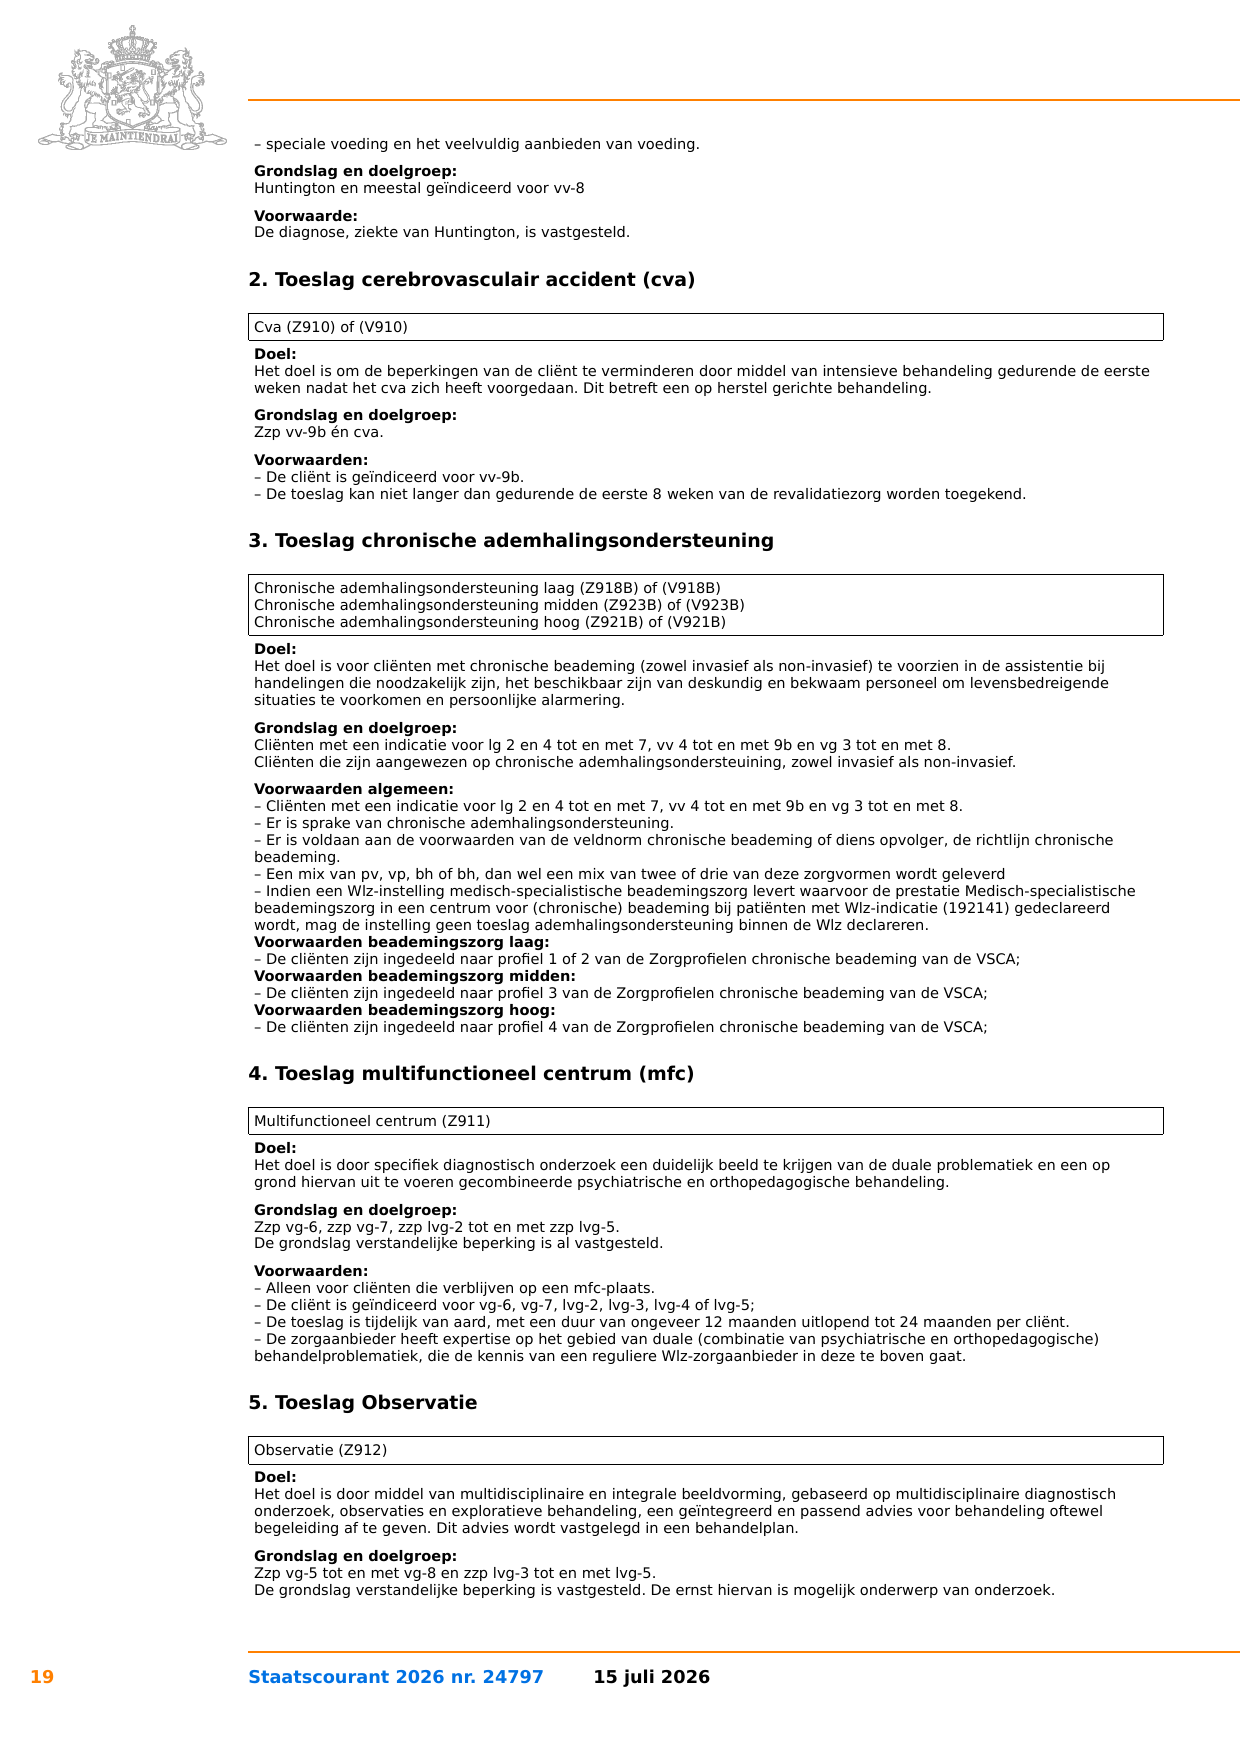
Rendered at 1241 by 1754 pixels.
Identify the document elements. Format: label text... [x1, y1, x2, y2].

table_cell Doel: Het doel is door middel van multidisciplinaire en integrale beeldvorming, gebaseerd op multidisciplinaire diagnostisch onderzoek, observaties en exploratieve behandeling, een geïntegreerd en passend advies voor behandeling oftewel begeleiding af te geven. Dit advies wordt vastgelegd in een behandelplan. [249, 1465, 1163, 1542]
table_cell Voorwaarden: – De cliënt is geïndiceerd voor vv-9b. – De toeslag kan niet langer dan gedurende de eerste 8 weken van de revalidatiezorg worden toegekend. [249, 447, 1163, 507]
subtitle 4. Toeslag multifunctioneel centrum (mfc) [248, 1063, 1163, 1085]
subtitle 2. Toeslag cerebrovasculair accident (cva) [248, 269, 1163, 291]
table_cell Grondslag en doelgroep: Zzp vv-9b én cva. [249, 403, 1163, 446]
table_cell – speciale voeding en het veelvuldig aanbieden van voeding. [249, 131, 1163, 157]
table_cell Grondslag en doelgroep: Huntington en meestal geïndiceerd voor vv-8 [249, 158, 1163, 202]
table_cell Doel: Het doel is door specifiek diagnostisch onderzoek een duidelijk beeld te krijgen van de duale problematiek en een op grond hiervan uit te voeren gecombineerde psychiatrische en orthopedagogische behandeling. [249, 1135, 1163, 1196]
table_cell Voorwaarden: – Alleen voor cliënten die verblijven op een mfc-plaats. – De cliënt is geïndiceerd voor vg-6, vg-7, lvg-2, lvg-3, lvg-4 of lvg-5; – De toeslag is tijdelijk van aard, met een duur van ongeveer 12 maanden uitlopend tot 24 maanden per cliënt. – De zorgaanbieder heeft expertise op het gebied van duale (combinatie van psychiatrische en orthopedagogische) behandelproblematiek, die de kennis van een reguliere Wlz-zorgaanbieder in deze te boven gaat. [249, 1258, 1163, 1369]
table_cell Voorwaarde: De diagnose, ziekte van Huntington, is vastgesteld. [249, 203, 1163, 246]
table_cell Voorwaarden algemeen: – Cliënten met een indicatie voor lg 2 en 4 tot en met 7, vv 4 tot en met 9b en vg 3 tot en met 8. – Er is sprake van chronische ademhalingsondersteuning. – Er is voldaan aan de voorwaarden van de veldnorm chronische beademing of diens opvolger, de richtlijn chronische beademing. – Een mix van pv, vp, bh of bh, dan wel een mix van twee of drie van deze zorgvormen wordt geleverd – Indien een Wlz-instelling medisch-specialistische beademingszorg levert waarvoor de prestatie Medisch-specialistische beademingszorg in een centrum voor (chronische) beademing bij patiënten met Wlz-indicatie (192141) gedeclareerd wordt, mag de instelling geen toeslag ademhalingsondersteuning binnen de Wlz declareren. Voorwaarden beademingszorg laag: – De cliënten zijn ingedeeld naar profiel 1 of 2 van de Zorgprofielen chronische beademing van de VSCA; Voorwaarden beademingszorg midden: – De cliënten zijn ingedeeld naar profiel 3 van de Zorgprofielen chronische beademing van de VSCA; Voorwaarden beademingszorg hoog: – De cliënten zijn ingedeeld naar profiel 4 van de Zorgprofielen chronische beademing van de VSCA; [249, 776, 1163, 1040]
table_header Multifunctioneel centrum (Z911) [249, 1108, 1163, 1134]
table_header Observatie (Z912) [249, 1437, 1163, 1463]
table_cell Doel: Het doel is om de beperkingen van de cliënt te verminderen door middel van intensieve behandeling gedurende de eerste weken nadat het cva zich heeft voorgedaan. Dit betreft een op herstel gerichte behandeling. [249, 341, 1163, 402]
subtitle 3. Toeslag chronische ademhalingsondersteuning [248, 530, 1163, 552]
table_header Chronische ademhalingsondersteuning laag (Z918B) of (V918B) Chronische ademhalingsondersteuning midden (Z923B) of (V923B) Chronische ademhalingsondersteuning hoog (Z921B) of (V921B) [249, 575, 1163, 635]
table_header Cva (Z910) of (V910) [249, 314, 1163, 340]
table_cell Grondslag en doelgroep: Zzp vg-5 tot en met vg-8 en zzp lvg-3 tot en met lvg-5. De grondslag verstandelijke beperking is vastgesteld. De ernst hiervan is mogelijk onderwerp van onderzoek. [249, 1543, 1163, 1603]
table_cell Grondslag en doelgroep: Zzp vg-6, zzp vg-7, zzp lvg-2 tot en met zzp lvg-5. De grondslag verstandelijke beperking is al vastgesteld. [249, 1197, 1163, 1257]
table_cell Doel: Het doel is voor cliënten met chronische beademing (zowel invasief als non-invasief) te voorzien in de assistentie bij handelingen die noodzakelijk zijn, het beschikbaar zijn van deskundig en bekwaam personeel om levensbedreigende situaties te voorkomen en persoonlijke alarmering. [249, 636, 1163, 714]
subtitle 5. Toeslag Observatie [248, 1392, 1163, 1414]
table_cell Grondslag en doelgroep: Cliënten met een indicatie voor lg 2 en 4 tot en met 7, vv 4 tot en met 9b en vg 3 tot en met 8. Cliënten die zijn aangewezen op chronische ademhalingsondersteuining, zowel invasief als non-invasief. [249, 715, 1163, 775]
picture [38, 25, 227, 150]
